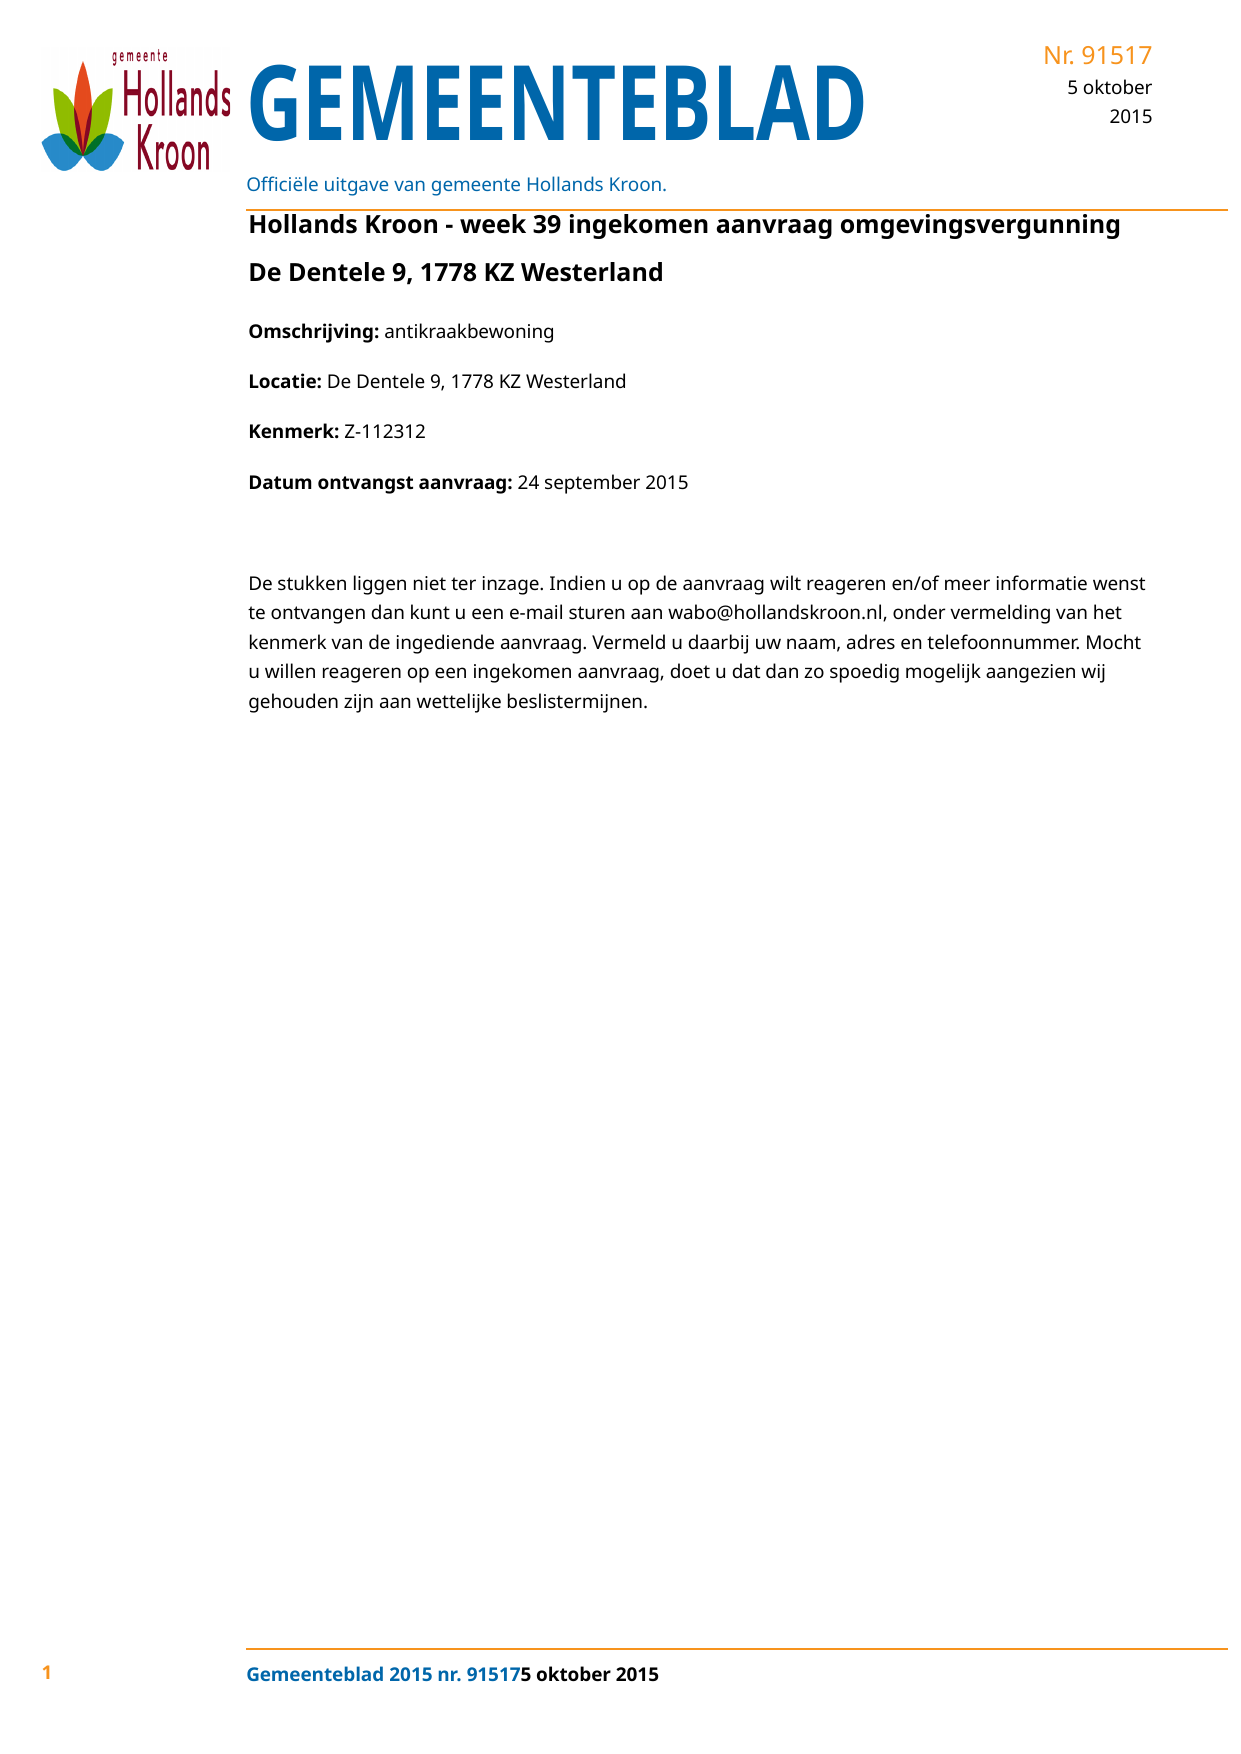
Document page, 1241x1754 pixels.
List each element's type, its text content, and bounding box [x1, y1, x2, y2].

text Kenmerk: Z-112312 [248, 419, 1152, 444]
text De stukken liggen niet ter inzage. Indien u op de aanvraag wilt reageren en/of meer informatie wenst te ontvangen dan kunt u een e-mail sturen aan wabo@hollandskroon.nl, onder vermelding van het kenmerk van de ingediende aanvraag. Vermeld u daarbij uw naam, adres en telefoonnummer. Mocht u willen reageren op een ingekomen aanvraag, doet u dat dan zo spoedig mogelijk aangezien wij gehouden zijn aan wettelijke beslistermijnen. [248, 570, 1152, 714]
text Locatie: De Dentele 9, 1778 KZ Westerland [248, 368, 1152, 394]
text Hollands Kroon - week 39 ingekomen aanvraag omgevingsvergunning De Dentele 9, 1778 KZ Westerland [248, 211, 1152, 288]
picture [41, 47, 231, 172]
text Omschrijving: antikraakbewoning [248, 318, 1152, 344]
text Datum ontvangst aanvraag: 24 september 2015 [248, 469, 1152, 495]
